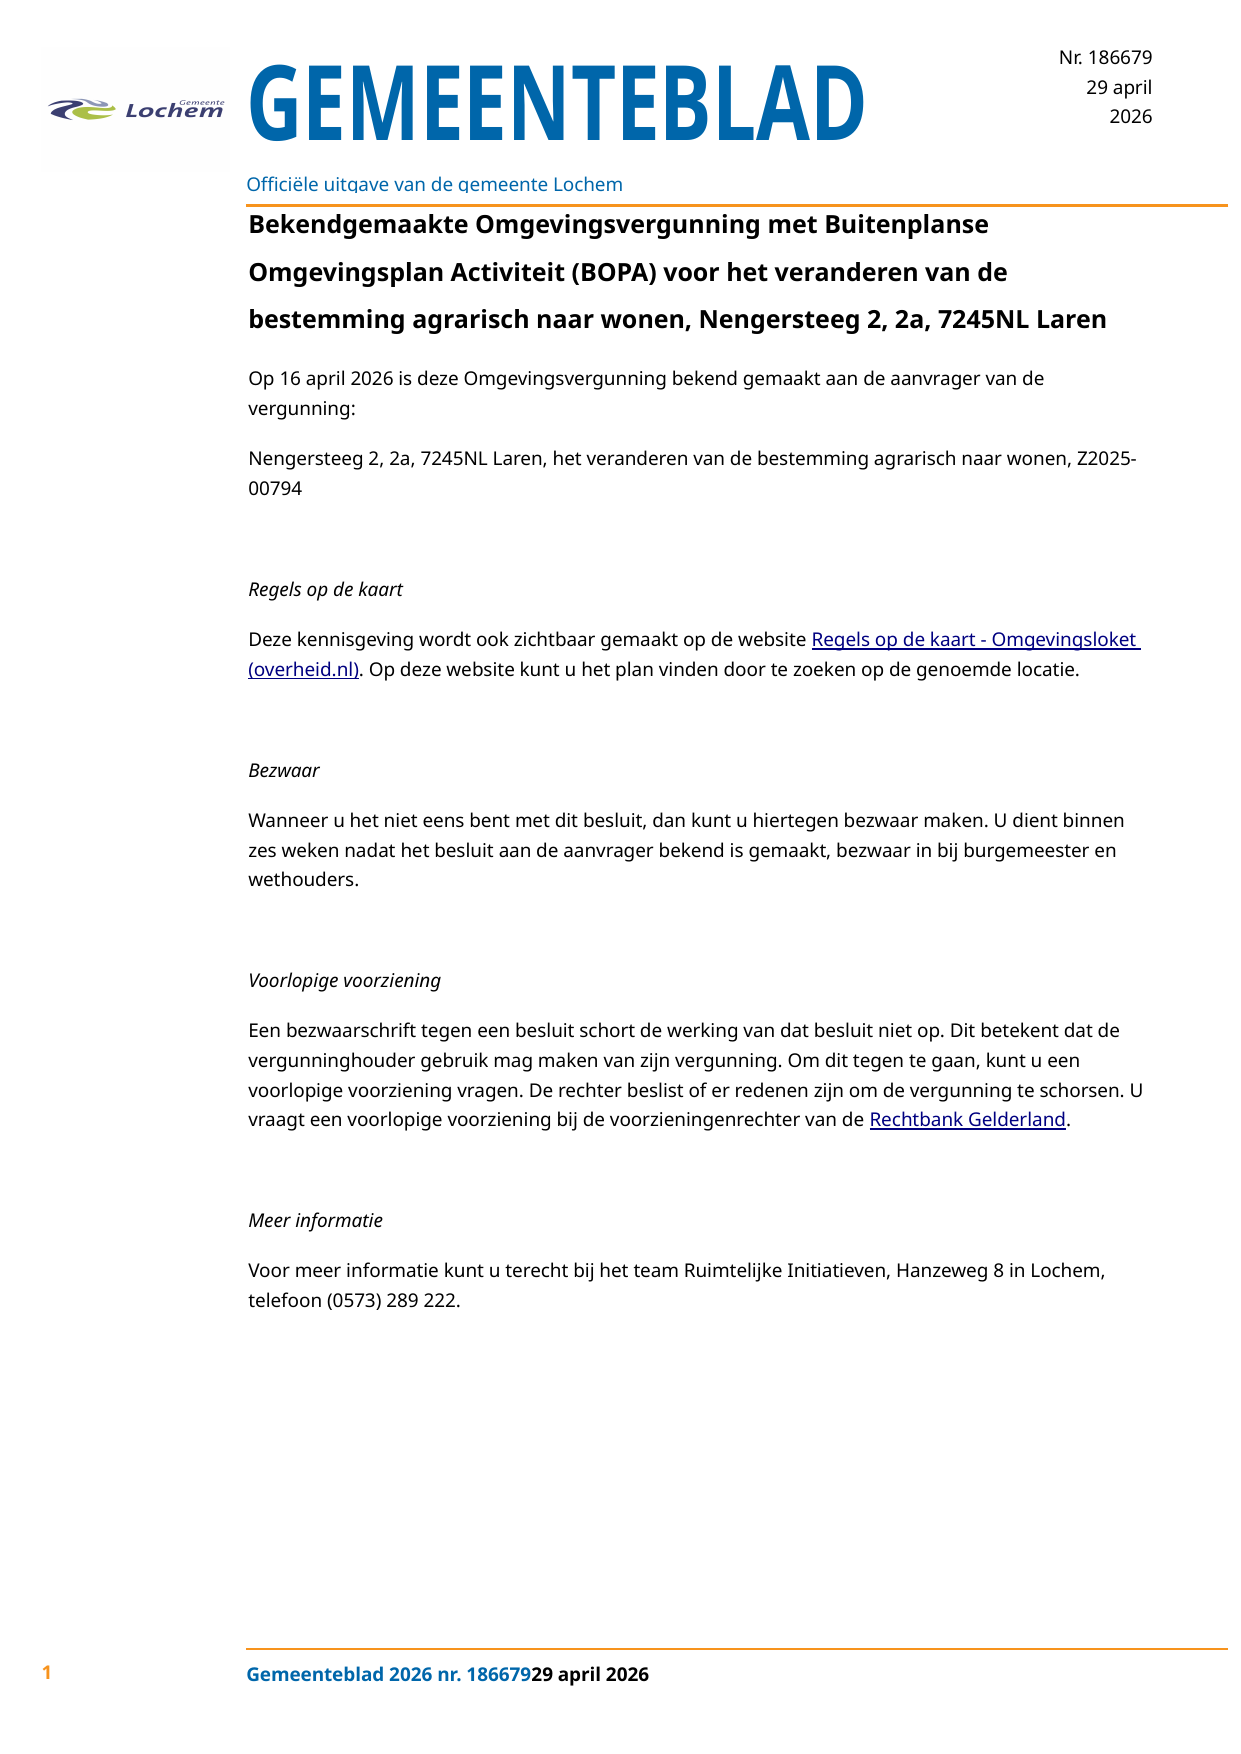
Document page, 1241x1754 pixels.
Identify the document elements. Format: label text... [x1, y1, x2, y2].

text Bezwaar [248, 757, 1152, 782]
text Wanneer u het niet eens bent met dit besluit, dan kunt u hiertegen bezwaar maken. U dient binnen zes weken nadat het besluit aan de aanvrager bekend is gemaakt, bezwaar in bij burgemeester en wethouders. [248, 807, 1152, 892]
text Meer informatie [248, 1207, 1152, 1233]
text Deze kennisgeving wordt ook zichtbaar gemaakt op de website Regels op de kaart - Omgevingsloket (overheid.nl). Op deze website kunt u het plan vinden door te zoeken op de genoemde locatie. [248, 626, 1152, 682]
text Regels op de kaart [248, 576, 1152, 602]
text Voorlopige voorziening [248, 967, 1152, 993]
picture [41, 47, 231, 172]
text Een bezwaarschrift tegen een besluit schort de werking van dat besluit niet op. Dit betekent dat de vergunninghouder gebruik mag maken van zijn vergunning. Om dit tegen te gaan, kunt u een voorlopige voorziening vragen. De rechter beslist of er redenen zijn om de vergunning te schorsen. U vraagt een voorlopige voorziening bij de voorzieningenrechter van de Rechtbank Gelderland. [248, 1018, 1152, 1132]
text Voor meer informatie kunt u terecht bij het team Ruimtelijke Initiatieven, Hanzeweg 8 in Lochem, telefoon (0573) 289 222. [248, 1258, 1152, 1313]
text Op 16 april 2026 is deze Omgevingsvergunning bekend gemaakt aan de aanvrager van de vergunning: [248, 366, 1152, 421]
text Nengersteeg 2, 2a, 7245NL Laren, het veranderen van de bestemming agrarisch naar wonen, Z2025-00794 [248, 446, 1152, 501]
text Bekendgemaakte Omgevingsvergunning met Buitenplanse Omgevingsplan Activiteit (BOPA) voor het veranderen van de bestemming agrarisch naar wonen, Nengersteeg 2, 2a, 7245NL Laren [248, 207, 1152, 336]
